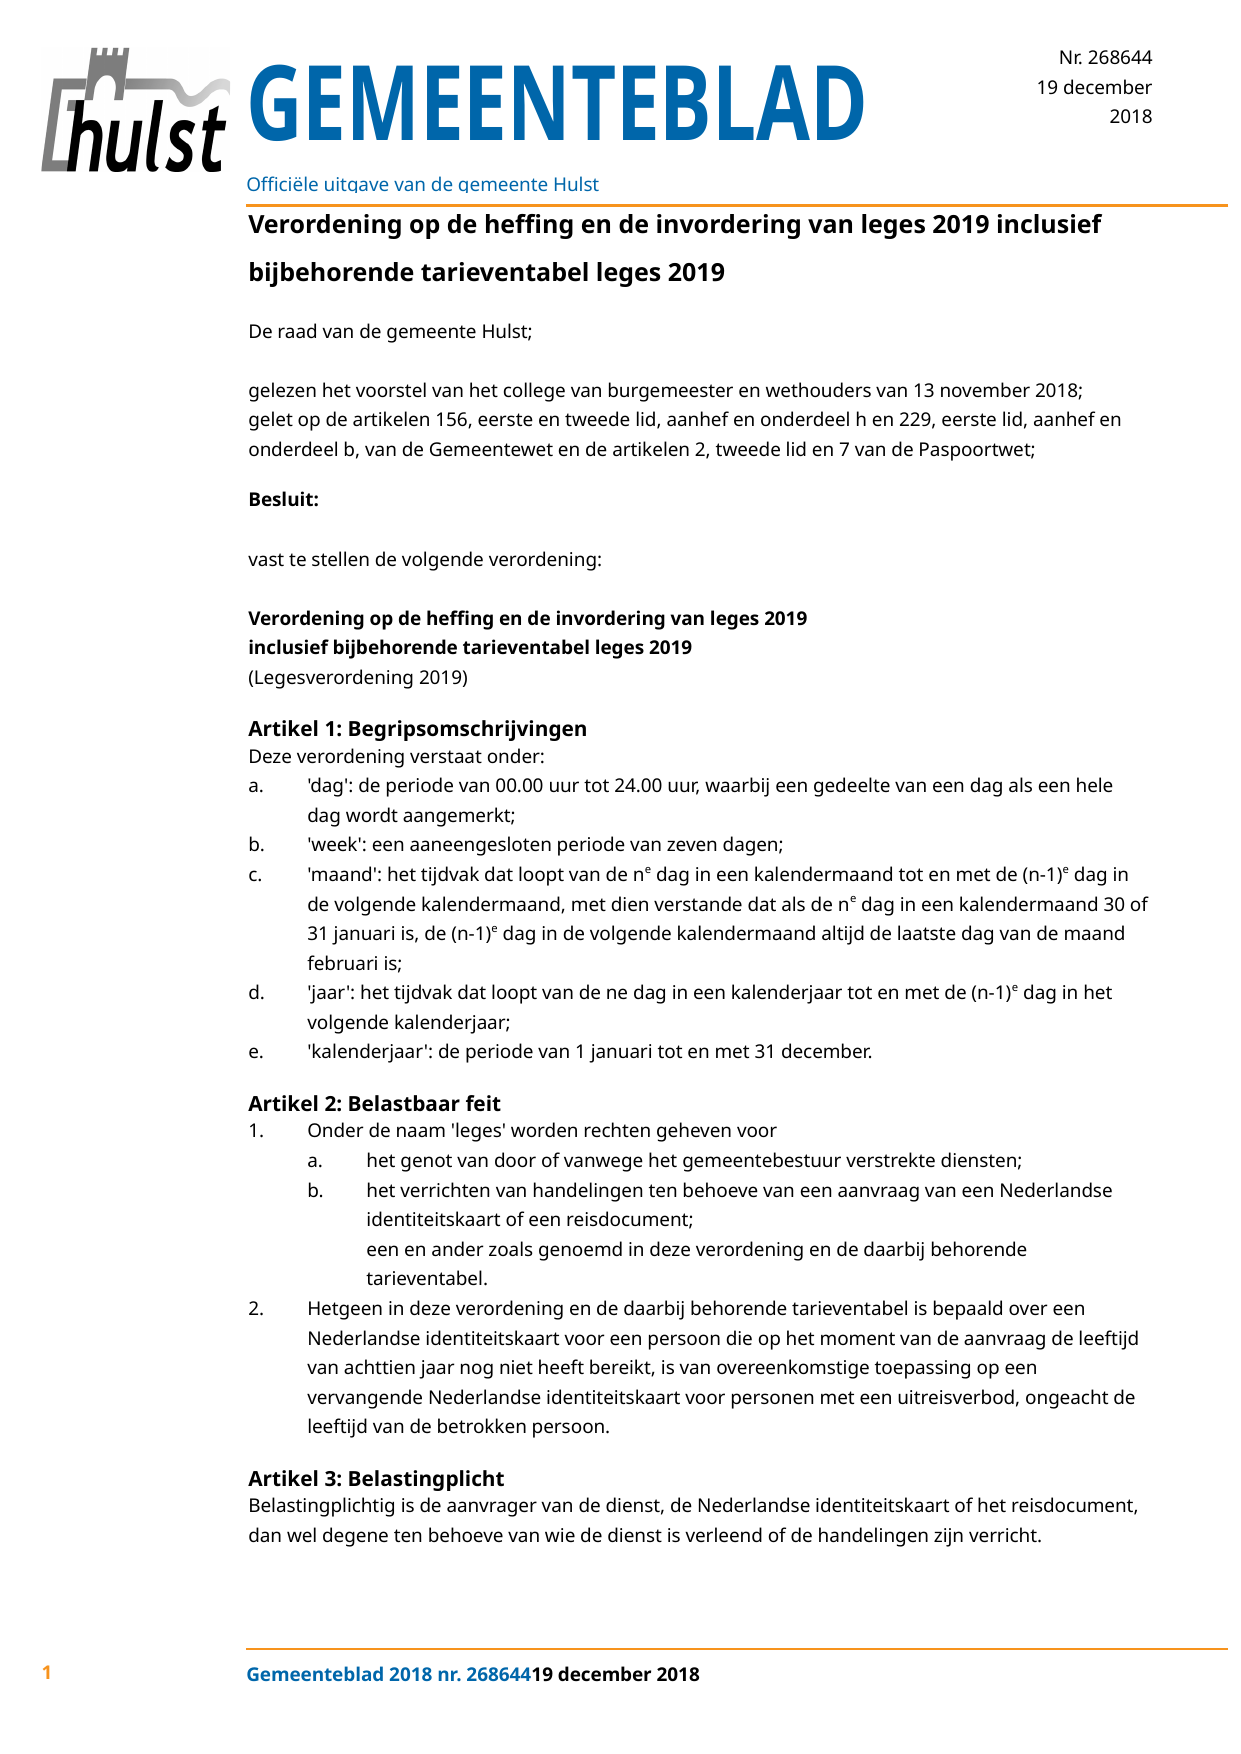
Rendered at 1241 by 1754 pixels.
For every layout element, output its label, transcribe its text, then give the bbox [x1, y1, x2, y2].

list 'kalenderjaar': de periode van 1 januari tot en met 31 december. [248, 1039, 1152, 1064]
text Besluit: [248, 487, 1152, 512]
list Onder de naam 'leges' worden rechten geheven voor [248, 1118, 1152, 1143]
text Verordening op de heffing en de invordering van leges 2019 inclusief bijbehorende tarieventabel leges 2019 [248, 207, 1152, 288]
text gelezen het voorstel van het college van burgemeester en wethouders van 13 november 2018; [248, 377, 1152, 403]
text gelet op de artikelen 156, eerste en tweede lid, aanhef en onderdeel h en 229, eerste lid, aanhef en onderdeel b, van de Gemeentewet en de artikelen 2, tweede lid en 7 van de Paspoortwet; [248, 407, 1152, 462]
list het verrichten van handelingen ten behoeve van een aanvraag van een Nederlandse identiteitskaart of een reisdocument; [307, 1177, 1152, 1232]
text Belastingplichtig is de aanvrager van de dienst, de Nederlandse identiteitskaart of het reisdocument, dan wel degene ten behoeve van wie de dienst is verleend of de handelingen zijn verricht. [248, 1492, 1152, 1548]
text Deze verordening verstaat onder: [248, 743, 1152, 769]
list het genot van door of vanwege het gemeentebestuur verstrekte diensten; [307, 1147, 1152, 1173]
text inclusief bijbehorende tarieventabel leges 2019 [248, 634, 1152, 660]
text Verordening op de heffing en de invordering van leges 2019 [248, 605, 1152, 631]
text Artikel 3: Belastingplicht [248, 1464, 1152, 1492]
list Hetgeen in deze verordening en de daarbij behorende tarieventabel is bepaald over een Nederlandse identiteitskaart voor een persoon die op het moment van de aanvraag de leeftijd van achttien jaar nog niet heeft bereikt, is van overeenkomstige toepassing op een vervangende Nederlandse identiteitskaart voor personen met een uitreisverbod, ongeacht de leeftijd van de betrokken persoon. [248, 1295, 1152, 1439]
list 'week': een aaneengesloten periode van zeven dagen; [248, 832, 1152, 857]
list een en ander zoals genoemd in deze verordening en de daarbij behorende tarieventabel. [307, 1236, 1152, 1291]
text Artikel 1: Begripsomschrijvingen [248, 714, 1152, 743]
picture [41, 47, 231, 172]
text De raad van de gemeente Hulst; [248, 318, 1152, 344]
list 'maand': het tijdvak dat loopt van de ne dag in een kalendermaand tot en met de (n-1)e dag in de volgende kalendermaand, met dien verstande dat als de ne dag in een kalendermaand 30 of 31 januari is, de (n-1)e dag in de volgende kalendermaand altijd de laatste dag van de maand februari is; [248, 861, 1152, 976]
list 'dag': de periode van 00.00 uur tot 24.00 uur, waarbij een gedeelte van een dag als een hele dag wordt aangemerkt; [248, 772, 1152, 828]
text vast te stellen de volgende verordening: [248, 546, 1152, 571]
text Artikel 2: Belastbaar feit [248, 1089, 1152, 1118]
text (Legesverordening 2019) [248, 664, 1152, 690]
list 'jaar': het tijdvak dat loopt van de ne dag in een kalenderjaar tot en met de (n-1)e dag in het volgende kalenderjaar; [248, 979, 1152, 1035]
